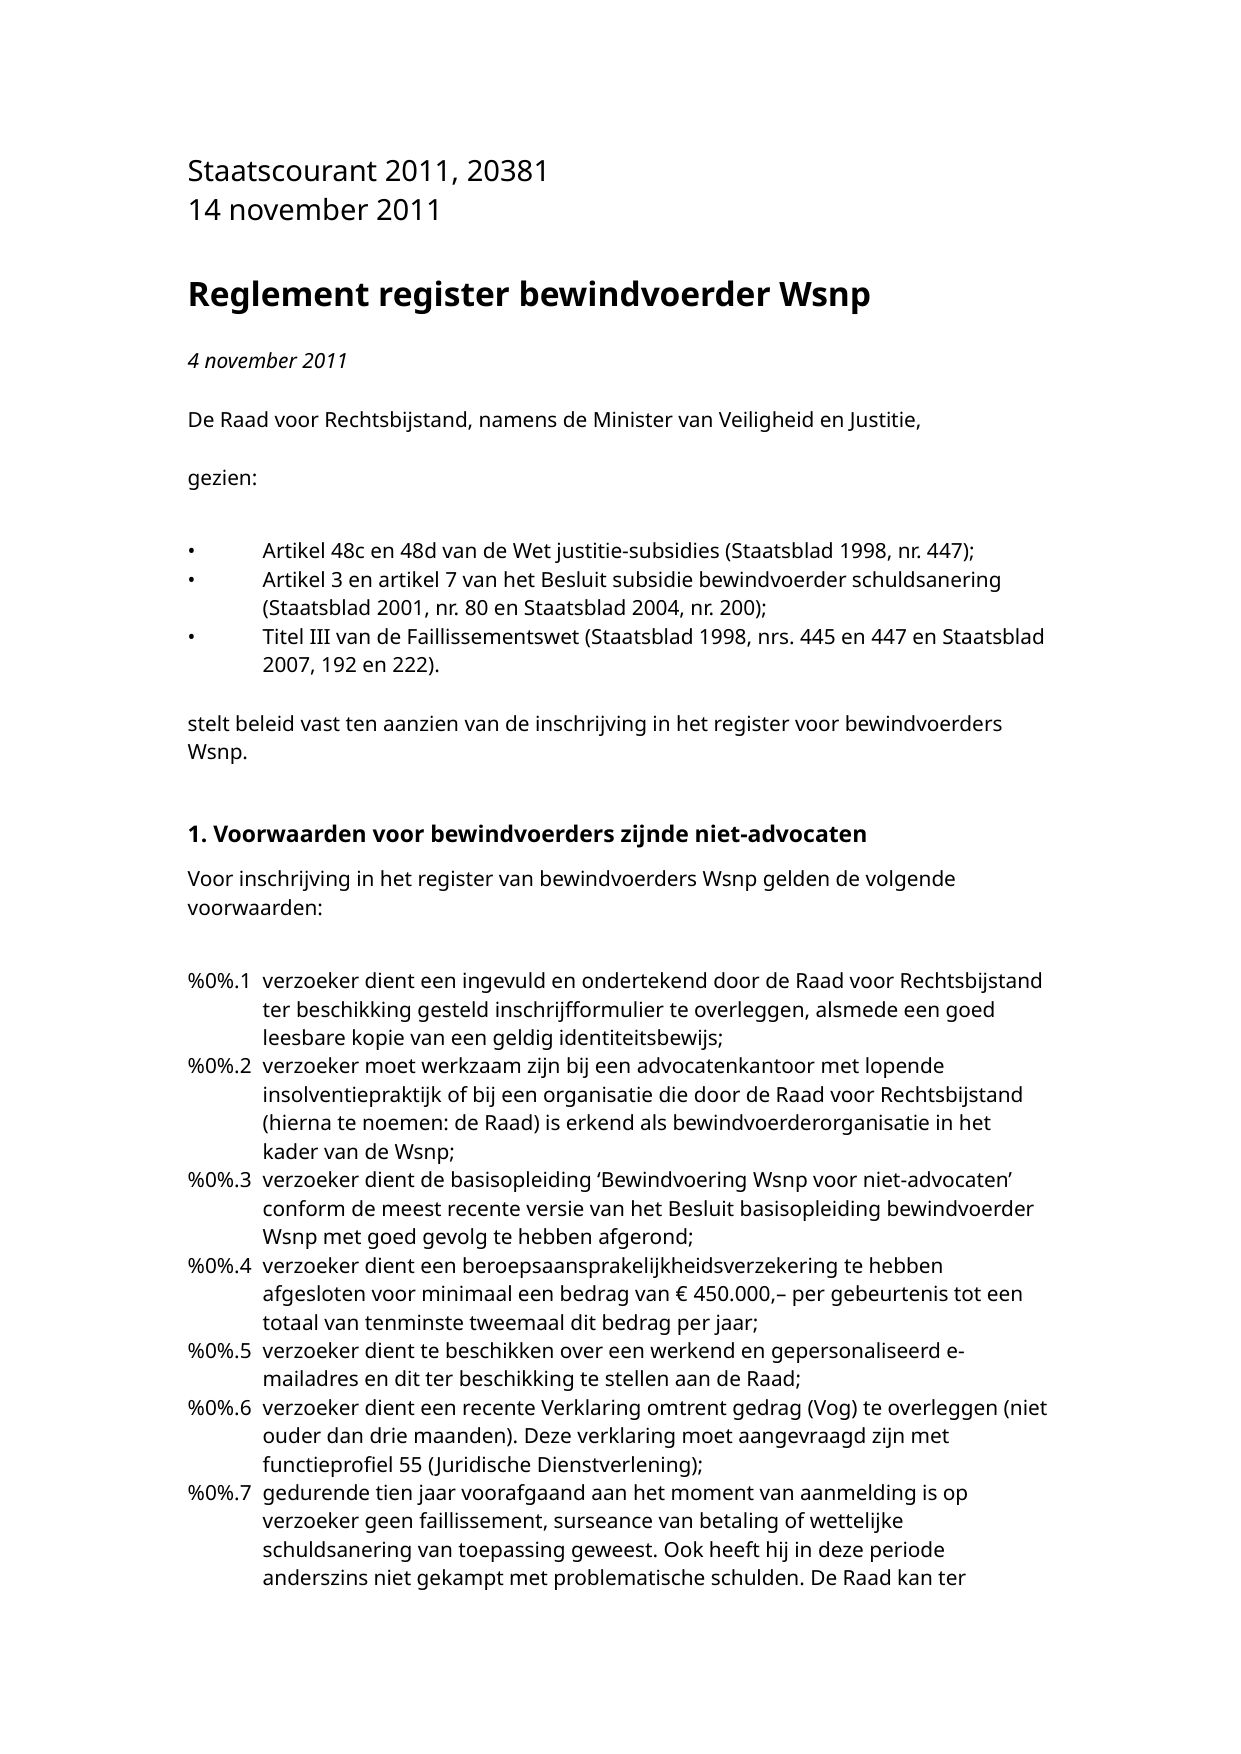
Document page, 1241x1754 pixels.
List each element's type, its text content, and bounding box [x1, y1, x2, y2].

list verzoeker dient een ingevuld en ondertekend door de Raad voor Rechtsbijstand ter beschikking gesteld inschrijfformulier te overleggen, alsmede een goed leesbare kopie van een geldig identiteitsbewijs; [187, 966, 1053, 1052]
text gezien: [187, 463, 1053, 492]
list Artikel 3 en artikel 7 van het Besluit subsidie bewindvoerder schuldsanering (Staatsblad 2001, nr. 80 en Staatsblad 2004, nr. 200); [187, 565, 1053, 622]
list gedurende tien jaar voorafgaand aan het moment van aanmelding is op verzoeker geen faillissement, surseance van betaling of wettelijke schuldsanering van toepassing geweest. Ook heeft hij in deze periode anderszins niet gekampt met problematische schulden. De Raad kan ter [187, 1478, 1053, 1592]
text De Raad voor Rechtsbijstand, namens de Minister van Veiligheid en Justitie, [187, 405, 1053, 433]
text 14 november 2011 [187, 190, 1053, 229]
list verzoeker dient te beschikken over een werkend en gepersonaliseerd e-mailadres en dit ter beschikking te stellen aan de Raad; [187, 1336, 1053, 1393]
list Artikel 48c en 48d van de Wet justitie-subsidies (Staatsblad 1998, nr. 447); [187, 537, 1053, 565]
text 4 november 2011 [187, 346, 1053, 375]
text Staatscourant 2011, 20381 [187, 150, 1053, 190]
list verzoeker dient de basisopleiding ‘Bewindvoering Wsnp voor niet-advocaten’ conform de meest recente versie van het Besluit basisopleiding bewindvoerder Wsnp met goed gevolg te hebben afgerond; [187, 1165, 1053, 1251]
subtitle 1. Voorwaarden voor bewindvoerders zijnde niet-advocaten [187, 818, 1053, 849]
subtitle Reglement register bewindvoerder Wsnp [187, 271, 1053, 316]
list verzoeker moet werkzaam zijn bij een advocatenkantoor met lopende insolventiepraktijk of bij een organisatie die door de Raad voor Rechtsbijstand (hierna te noemen: de Raad) is erkend als bewindvoerderorganisatie in het kader van de Wsnp; [187, 1052, 1053, 1165]
list verzoeker dient een beroepsaansprakelijkheidsverzekering te hebben afgesloten voor minimaal een bedrag van € 450.000,– per gebeurtenis tot een totaal van tenminste tweemaal dit bedrag per jaar; [187, 1251, 1053, 1336]
list verzoeker dient een recente Verklaring omtrent gedrag (Vog) te overleggen (niet ouder dan drie maanden). Deze verklaring moet aangevraagd zijn met functieprofiel 55 (Juridische Dienstverlening); [187, 1393, 1053, 1478]
text Voor inschrijving in het register van bewindvoerders Wsnp gelden de volgende voorwaarden: [187, 864, 1053, 921]
text stelt beleid vast ten aanzien van de inschrijving in het register voor bewindvoerders Wsnp. [187, 709, 1053, 766]
list Titel III van de Faillissementswet (Staatsblad 1998, nrs. 445 en 447 en Staatsblad 2007, 192 en 222). [187, 622, 1053, 679]
